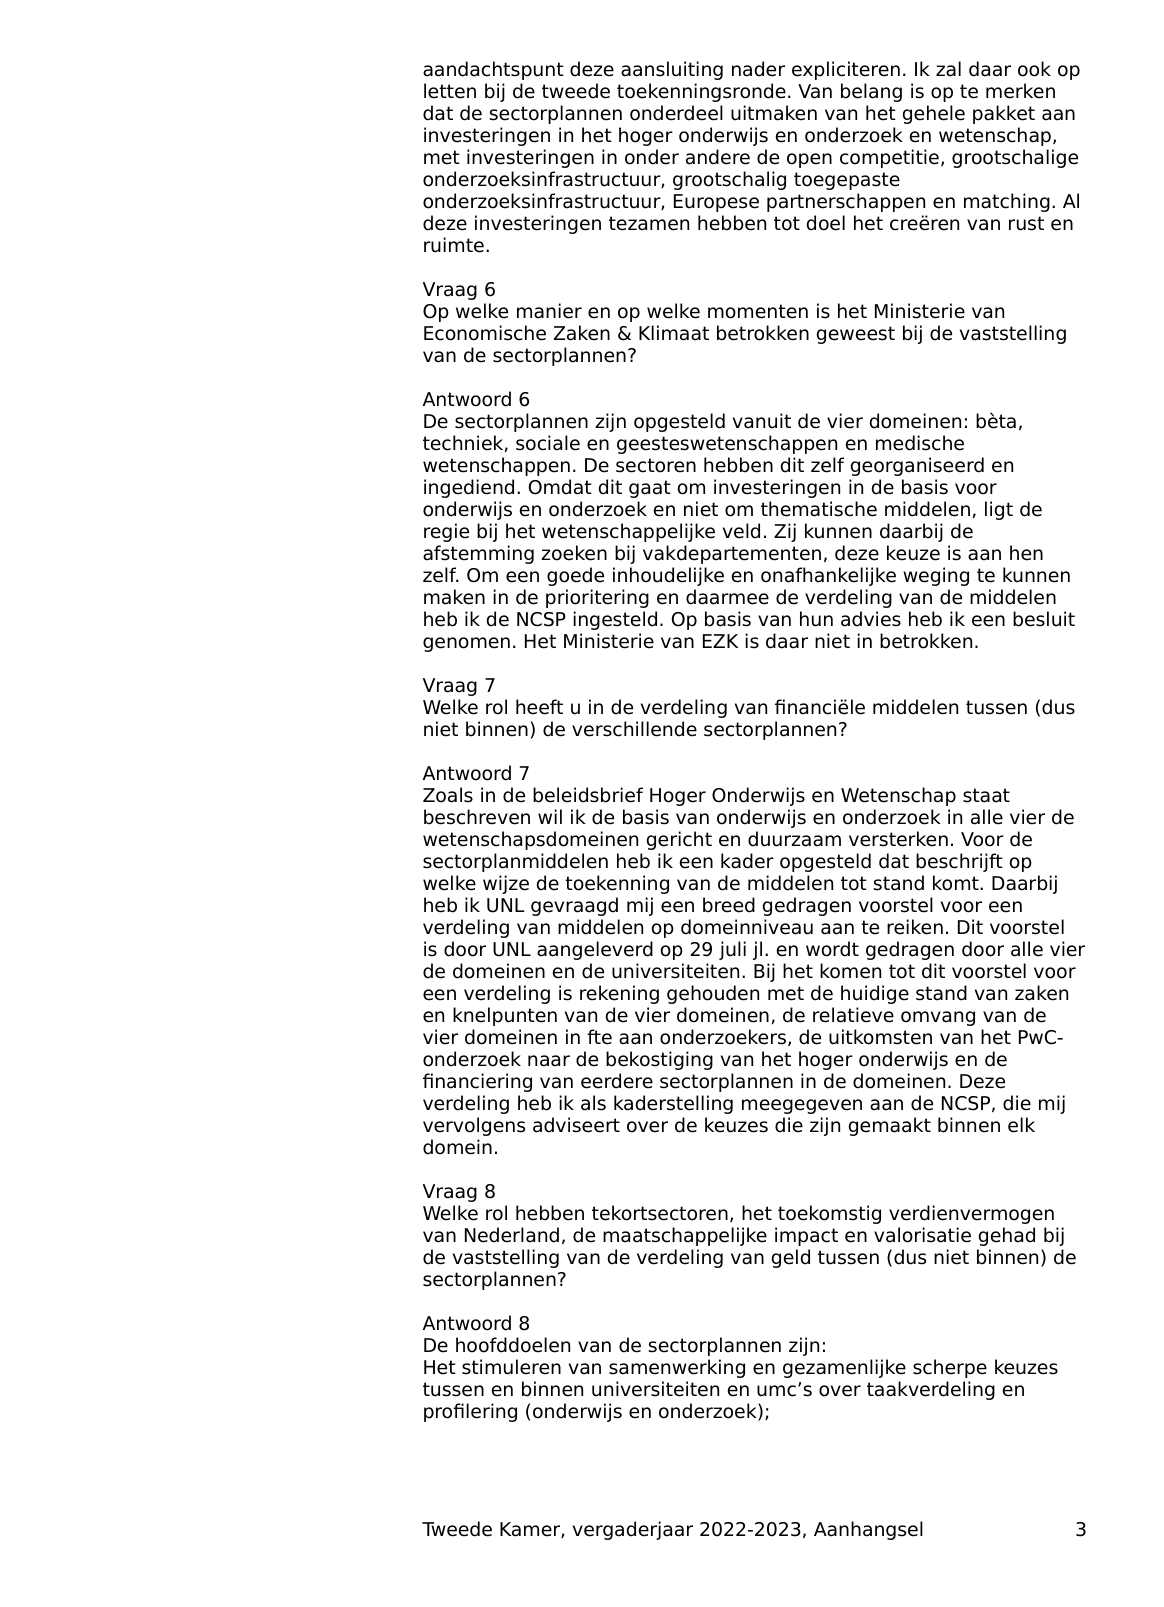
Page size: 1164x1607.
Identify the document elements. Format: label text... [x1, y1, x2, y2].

text Vraag 7 [422, 675, 1087, 697]
text Welke rol heeft u in de verdeling van financiële middelen tussen (dus niet binnen) de verschillende sectorplannen? [422, 697, 1087, 741]
text Zoals in de beleidsbrief Hoger Onderwijs en Wetenschap staat beschreven wil ik de basis van onderwijs en onderzoek in alle vier de wetenschapsdomeinen gericht en duurzaam versterken. Voor de sectorplanmiddelen heb ik een kader opgesteld dat beschrijft op welke wijze de toekenning van de middelen tot stand komt. Daarbij heb ik UNL gevraagd mij een breed gedragen voorstel voor een verdeling van middelen op domeinniveau aan te reiken. Dit voorstel is door UNL aangeleverd op 29 juli jl. en wordt gedragen door alle vier de domeinen en de universiteiten. Bij het komen tot dit voorstel voor een verdeling is rekening gehouden met de huidige stand van zaken en knelpunten van de vier domeinen, de relatieve omvang van de vier domeinen in fte aan onderzoekers, de uitkomsten van het PwC-onderzoek naar de bekostiging van het hoger onderwijs en de financiering van eerdere sectorplannen in de domeinen. Deze verdeling heb ik als kaderstelling meegegeven aan de NCSP, die mij vervolgens adviseert over de keuzes die zijn gemaakt binnen elk domein. [422, 785, 1087, 1159]
text Op welke manier en op welke momenten is het Ministerie van Economische Zaken & Klimaat betrokken geweest bij de vaststelling van de sectorplannen? [422, 301, 1087, 367]
text De sectorplannen zijn opgesteld vanuit de vier domeinen: bèta, techniek, sociale en geesteswetenschappen en medische wetenschappen. De sectoren hebben dit zelf georganiseerd en ingediend. Omdat dit gaat om investeringen in de basis voor onderwijs en onderzoek en niet om thematische middelen, ligt de regie bij het wetenschappelijke veld. Zij kunnen daarbij de afstemming zoeken bij vakdepartementen, deze keuze is aan hen zelf. Om een goede inhoudelijke en onafhankelijke weging te kunnen maken in de prioritering en daarmee de verdeling van de middelen heb ik de NCSP ingesteld. Op basis van hun advies heb ik een besluit genomen. Het Ministerie van EZK is daar niet in betrokken. [422, 411, 1087, 653]
text Antwoord 8 [422, 1313, 1087, 1335]
text Antwoord 7 [422, 763, 1087, 785]
text Welke rol hebben tekortsectoren, het toekomstig verdienvermogen van Nederland, de maatschappelijke impact en valorisatie gehad bij de vaststelling van de verdeling van geld tussen (dus niet binnen) de sectorplannen? [422, 1203, 1087, 1291]
text Vraag 6 [422, 279, 1087, 301]
text Antwoord 6 [422, 389, 1087, 411]
text aandachtspunt deze aansluiting nader expliciteren. Ik zal daar ook op letten bij de tweede toekenningsronde. Van belang is op te merken dat de sectorplannen onderdeel uitmaken van het gehele pakket aan investeringen in het hoger onderwijs en onderzoek en wetenschap, met investeringen in onder andere de open competitie, grootschalige onderzoeksinfrastructuur, grootschalig toegepaste onderzoeksinfrastructuur, Europese partnerschappen en matching. Al deze investeringen tezamen hebben tot doel het creëren van rust en ruimte. [422, 59, 1087, 257]
text De hoofddoelen van de sectorplannen zijn: [422, 1335, 1087, 1357]
text Het stimuleren van samenwerking en gezamenlijke scherpe keuzes tussen en binnen universiteiten en umc’s over taakverdeling en profilering (onderwijs en onderzoek); [422, 1357, 1087, 1423]
text Vraag 8 [422, 1181, 1087, 1203]
